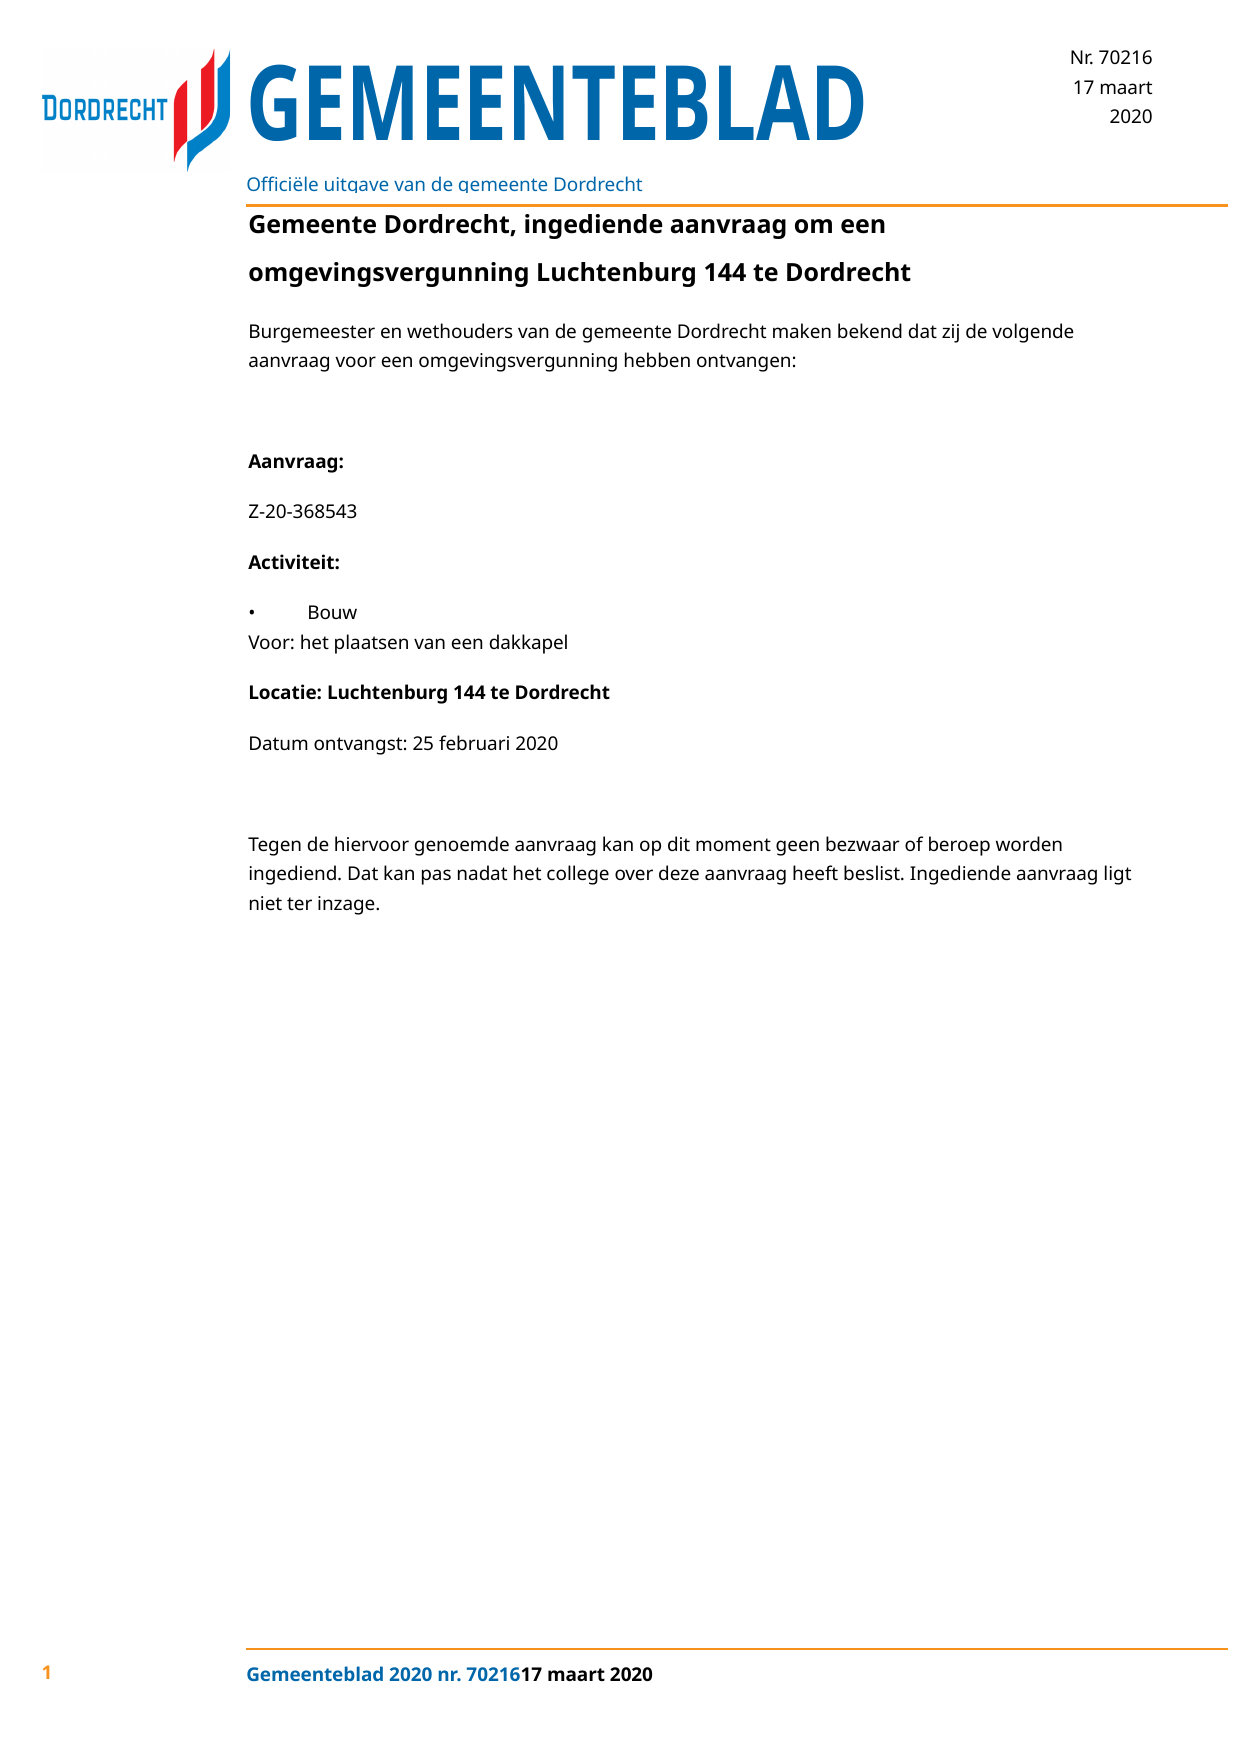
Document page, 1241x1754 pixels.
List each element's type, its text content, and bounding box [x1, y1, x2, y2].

picture [41, 47, 231, 172]
text Locatie: Luchtenburg 144 te Dordrecht [248, 679, 1152, 705]
list Bouw [248, 599, 1152, 625]
text Aanvraag: [248, 448, 1152, 474]
text Burgemeester en wethouders van de gemeente Dordrecht maken bekend dat zij de volgende aanvraag voor een omgevingsvergunning hebben ontvangen: [248, 318, 1152, 373]
text Datum ontvangst: 25 februari 2020 [248, 730, 1152, 756]
text Gemeente Dordrecht, ingediende aanvraag om een omgevingsvergunning Luchtenburg 144 te Dordrecht [248, 207, 1152, 288]
text Tegen de hiervoor genoemde aanvraag kan op dit moment geen bezwaar of beroep worden ingediend. Dat kan pas nadat het college over deze aanvraag heeft beslist. Ingediende aanvraag ligt niet ter inzage. [248, 831, 1152, 916]
text Voor: het plaatsen van een dakkapel [248, 629, 1152, 655]
text Z-20-368543 [248, 499, 1152, 524]
text Activiteit: [248, 549, 1152, 575]
